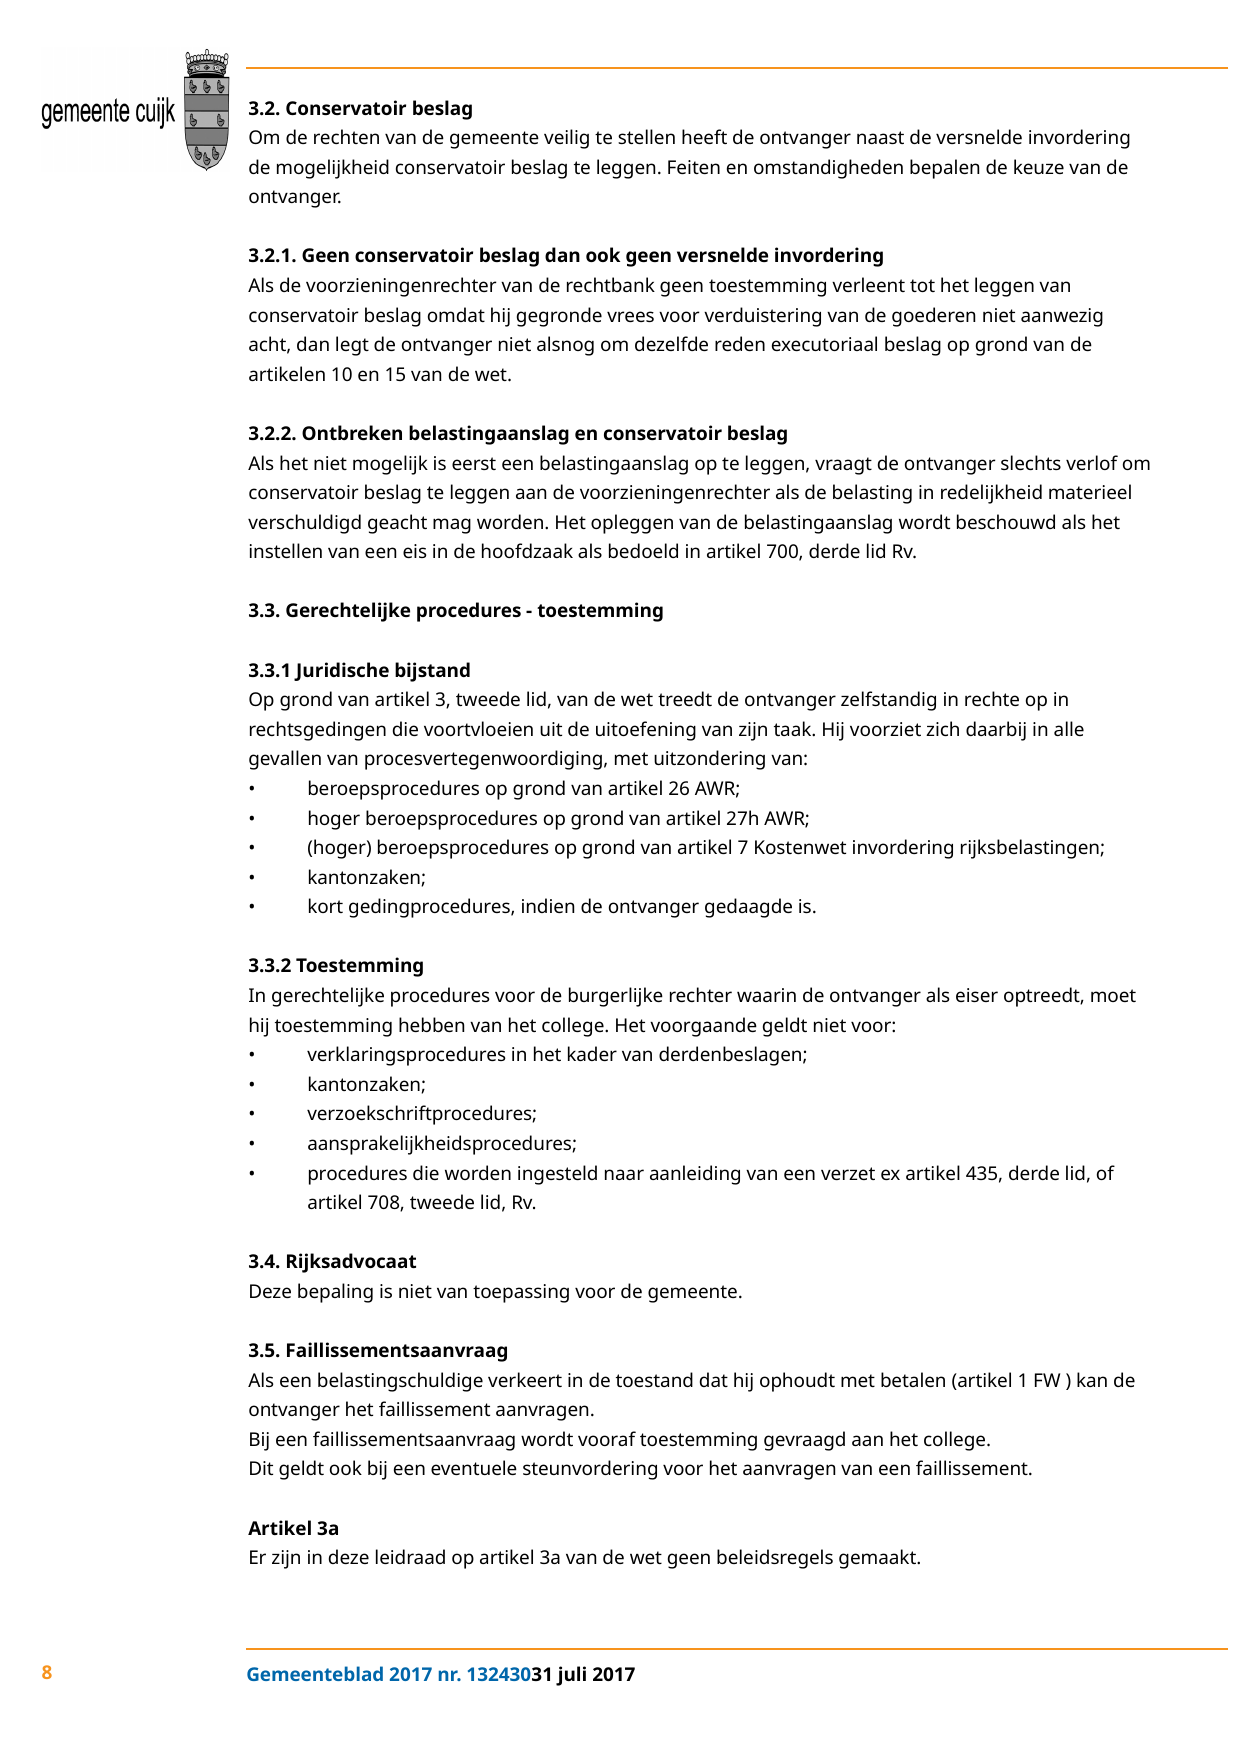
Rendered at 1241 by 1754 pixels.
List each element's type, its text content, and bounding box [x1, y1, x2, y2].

list verzoekschriftprocedures; [248, 1101, 1152, 1126]
text 3.4. Rijksadvocaat [248, 1248, 1152, 1274]
text 3.3.2 Toestemming [248, 953, 1152, 978]
text In gerechtelijke procedures voor de burgerlijke rechter waarin de ontvanger als eiser optreedt, moet hij toestemming hebben van het college. Het voorgaande geldt niet voor: [248, 982, 1152, 1038]
list aansprakelijkheidsprocedures; [248, 1130, 1152, 1156]
text Deze bepaling is niet van toepassing voor de gemeente. [248, 1278, 1152, 1304]
text 3.3.1 Juridische bijstand [248, 657, 1152, 683]
text 3.2.1. Geen conservatoir beslag dan ook geen versnelde invordering [248, 243, 1152, 268]
text Bij een faillissementsaanvraag wordt vooraf toestemming gevraagd aan het college. [248, 1426, 1152, 1452]
list kort gedingprocedures, indien de ontvanger gedaagde is. [248, 893, 1152, 919]
text 3.2. Conservatoir beslag [248, 95, 1152, 121]
text 3.2.2. Ontbreken belastingaanslag en conservatoir beslag [248, 420, 1152, 446]
list verklaringsprocedures in het kader van derdenbeslagen; [248, 1041, 1152, 1067]
text Er zijn in deze leidraad op artikel 3a van de wet geen beleidsregels gemaakt. [248, 1544, 1152, 1570]
text Om de rechten van de gemeente veilig te stellen heeft de ontvanger naast de versnelde invordering de mogelijkheid conservatoir beslag te leggen. Feiten en omstandigheden bepalen de keuze van de ontvanger. [248, 124, 1152, 209]
list beroepsprocedures op grond van artikel 26 AWR; [248, 775, 1152, 801]
text Als een belastingschuldige verkeert in de toestand dat hij ophoudt met betalen (artikel 1 FW ) kan de ontvanger het faillissement aanvragen. [248, 1367, 1152, 1422]
picture [41, 47, 231, 172]
list kantonzaken; [248, 1071, 1152, 1097]
text Als het niet mogelijk is eerst een belastingaanslag op te leggen, vraagt de ontvanger slechts verlof om conservatoir beslag te leggen aan de voorzieningenrechter als de belasting in redelijkheid materieel verschuldigd geacht mag worden. Het opleggen van de belastingaanslag wordt beschouwd als het instellen van een eis in de hoofdzaak als bedoeld in artikel 700, derde lid Rv. [248, 450, 1152, 564]
text 3.3. Gerechtelijke procedures - toestemming [248, 598, 1152, 623]
text Als de voorzieningenrechter van de rechtbank geen toestemming verleent tot het leggen van conservatoir beslag omdat hij gegronde vrees voor verduistering van de goederen niet aanwezig acht, dan legt de ontvanger niet alsnog om dezelfde reden executoriaal beslag op grond van de artikelen 10 en 15 van de wet. [248, 272, 1152, 387]
text Artikel 3a [248, 1515, 1152, 1541]
text Op grond van artikel 3, tweede lid, van de wet treedt de ontvanger zelfstandig in rechte op in rechtsgedingen die voortvloeien uit de uitoefening van zijn taak. Hij voorziet zich daarbij in alle gevallen van procesvertegenwoordiging, met uitzondering van: [248, 686, 1152, 771]
list hoger beroepsprocedures op grond van artikel 27h AWR; [248, 805, 1152, 831]
list kantonzaken; [248, 864, 1152, 890]
list (hoger) beroepsprocedures op grond van artikel 7 Kostenwet invordering rijksbelastingen; [248, 834, 1152, 860]
text Dit geldt ook bij een eventuele steunvordering voor het aanvragen van een faillissement. [248, 1456, 1152, 1481]
list procedures die worden ingesteld naar aanleiding van een verzet ex artikel 435, derde lid, of artikel 708, tweede lid, Rv. [248, 1160, 1152, 1215]
text 3.5. Faillissementsaanvraag [248, 1337, 1152, 1363]
